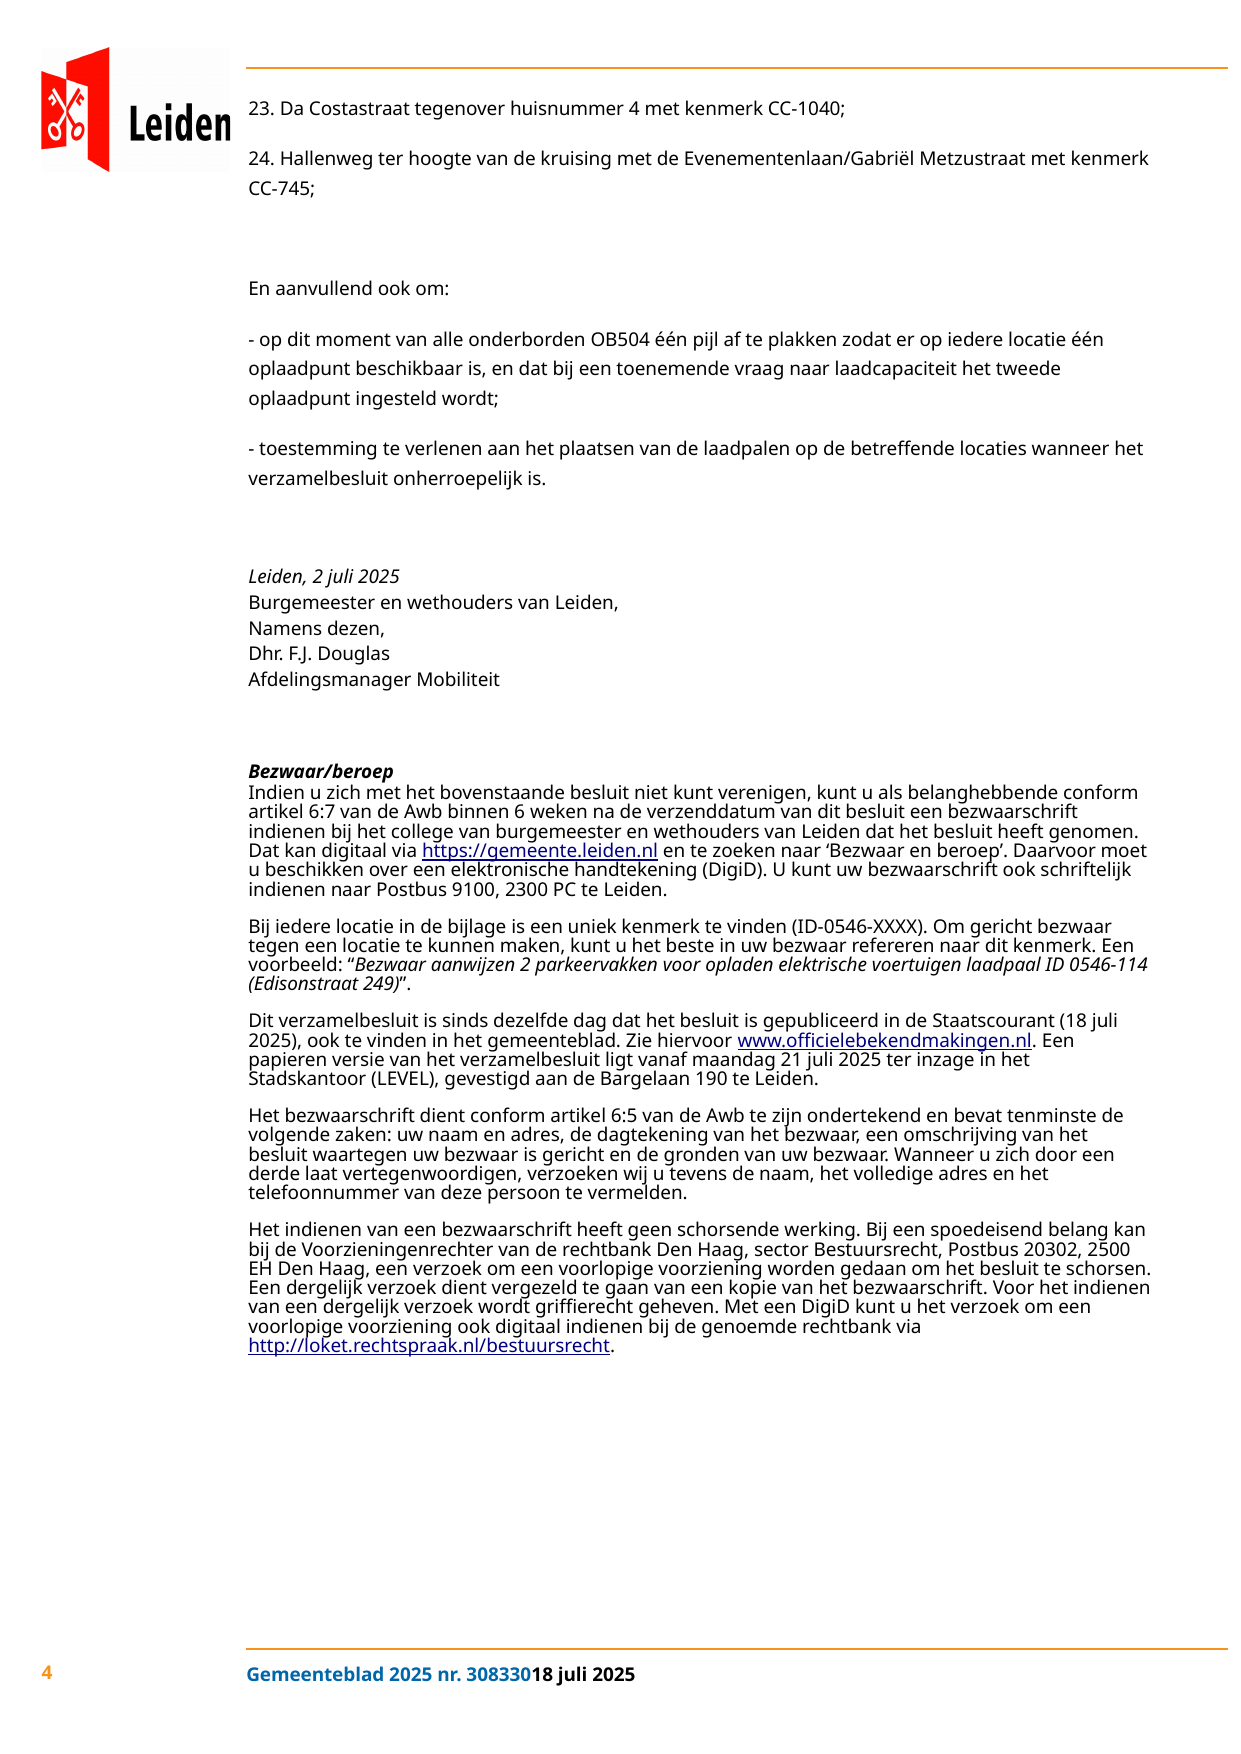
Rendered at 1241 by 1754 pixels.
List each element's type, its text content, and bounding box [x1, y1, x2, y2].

text Dhr. F.J. Douglas [248, 641, 1152, 666]
text - op dit moment van alle onderborden OB504 één pijl af te plakken zodat er op iedere locatie één oplaadpunt beschikbaar is, en dat bij een toenemende vraag naar laadcapaciteit het tweede oplaadpunt ingesteld wordt; [248, 326, 1152, 411]
text Het indienen van een bezwaarschrift heeft geen schorsende werking. Bij een spoedeisend belang kan bij de Voorzieningenrechter van de rechtbank Den Haag, sector Bestuursrecht, Postbus 20302, 2500 EH Den Haag, een verzoek om een voorlopige voorziening worden gedaan om het besluit te schorsen. Een dergelijk verzoek dient vergezeld te gaan van een kopie van het bezwaarschrift. Voor het indienen van een dergelijk verzoek wordt griffierecht geheven. Met een DigiD kunt u het verzoek om een voorlopige voorziening ook digitaal indienen bij de genoemde rechtbank via http://loket.rechtspraak.nl/bestuursrecht. [248, 1221, 1152, 1356]
text Het bezwaarschrift dient conform artikel 6:5 van de Awb te zijn ondertekend en bevat tenminste de volgende zaken: uw naam en adres, de dagtekening van het bezwaar, een omschrijving van het besluit waartegen uw bezwaar is gericht en de gronden van uw bezwaar. Wanneer u zich door een derde laat vertegenwoordigen, verzoeken wij u tevens de naam, het volledige adres en het telefoonnummer van deze persoon te vermelden. [248, 1107, 1152, 1203]
text - toestemming te verlenen aan het plaatsen van de laadpalen op de betreffende locaties wanneer het verzamelbesluit onherroepelijk is. [248, 436, 1152, 491]
text Bij iedere locatie in de bijlage is een uniek kenmerk te vinden (ID-0546-XXXX). Om gericht bezwaar tegen een locatie te kunnen maken, kunt u het beste in uw bezwaar refereren naar dit kenmerk. Een voorbeeld: “Bezwaar aanwijzen 2 parkeervakken voor opladen elektrische voertuigen laadpaal ID 0546-114 (Edisonstraat 249)”. [248, 918, 1152, 995]
text Namens dezen, [248, 615, 1152, 641]
text Indien u zich met het bovenstaande besluit niet kunt verenigen, kunt u als belanghebbende conform artikel 6:7 van de Awb binnen 6 weken na de verzenddatum van dit besluit een bezwaarschrift indienen bij het college van burgemeester en wethouders van Leiden dat het besluit heeft genomen. Dat kan digitaal via https://gemeente.leiden.nl en te zoeken naar ‘Bezwaar en beroep’. Daarvoor moet u beschikken over een elektronische handtekening (DigiD). U kunt uw bezwaarschrift ook schriftelijk indienen naar Postbus 9100, 2300 PC te Leiden. [248, 784, 1152, 900]
text Bezwaar/beroep [248, 758, 1152, 784]
text Dit verzamelbesluit is sinds dezelfde dag dat het besluit is gepubliceerd in de Staatscourant (18 juli 2025), ook te vinden in het gemeenteblad. Zie hiervoor www.officielebekendmakingen.nl. Een papieren versie van het verzamelbesluit ligt vanaf maandag 21 juli 2025 ter inzage in het Stadskantoor (LEVEL), gevestigd aan de Bargelaan 190 te Leiden. [248, 1012, 1152, 1089]
text 24. Hallenweg ter hoogte van de kruising met de Evenementenlaan/Gabriël Metzustraat met kenmerk CC-745; [248, 145, 1152, 201]
picture [41, 47, 231, 172]
text Afdelingsmanager Mobiliteit [248, 666, 1152, 692]
text 23. Da Costastraat tegenover huisnummer 4 met kenmerk CC-1040; [248, 95, 1152, 121]
text Leiden, 2 juli 2025 [248, 563, 1152, 589]
text Burgemeester en wethouders van Leiden, [248, 589, 1152, 615]
text En aanvullend ook om: [248, 276, 1152, 301]
